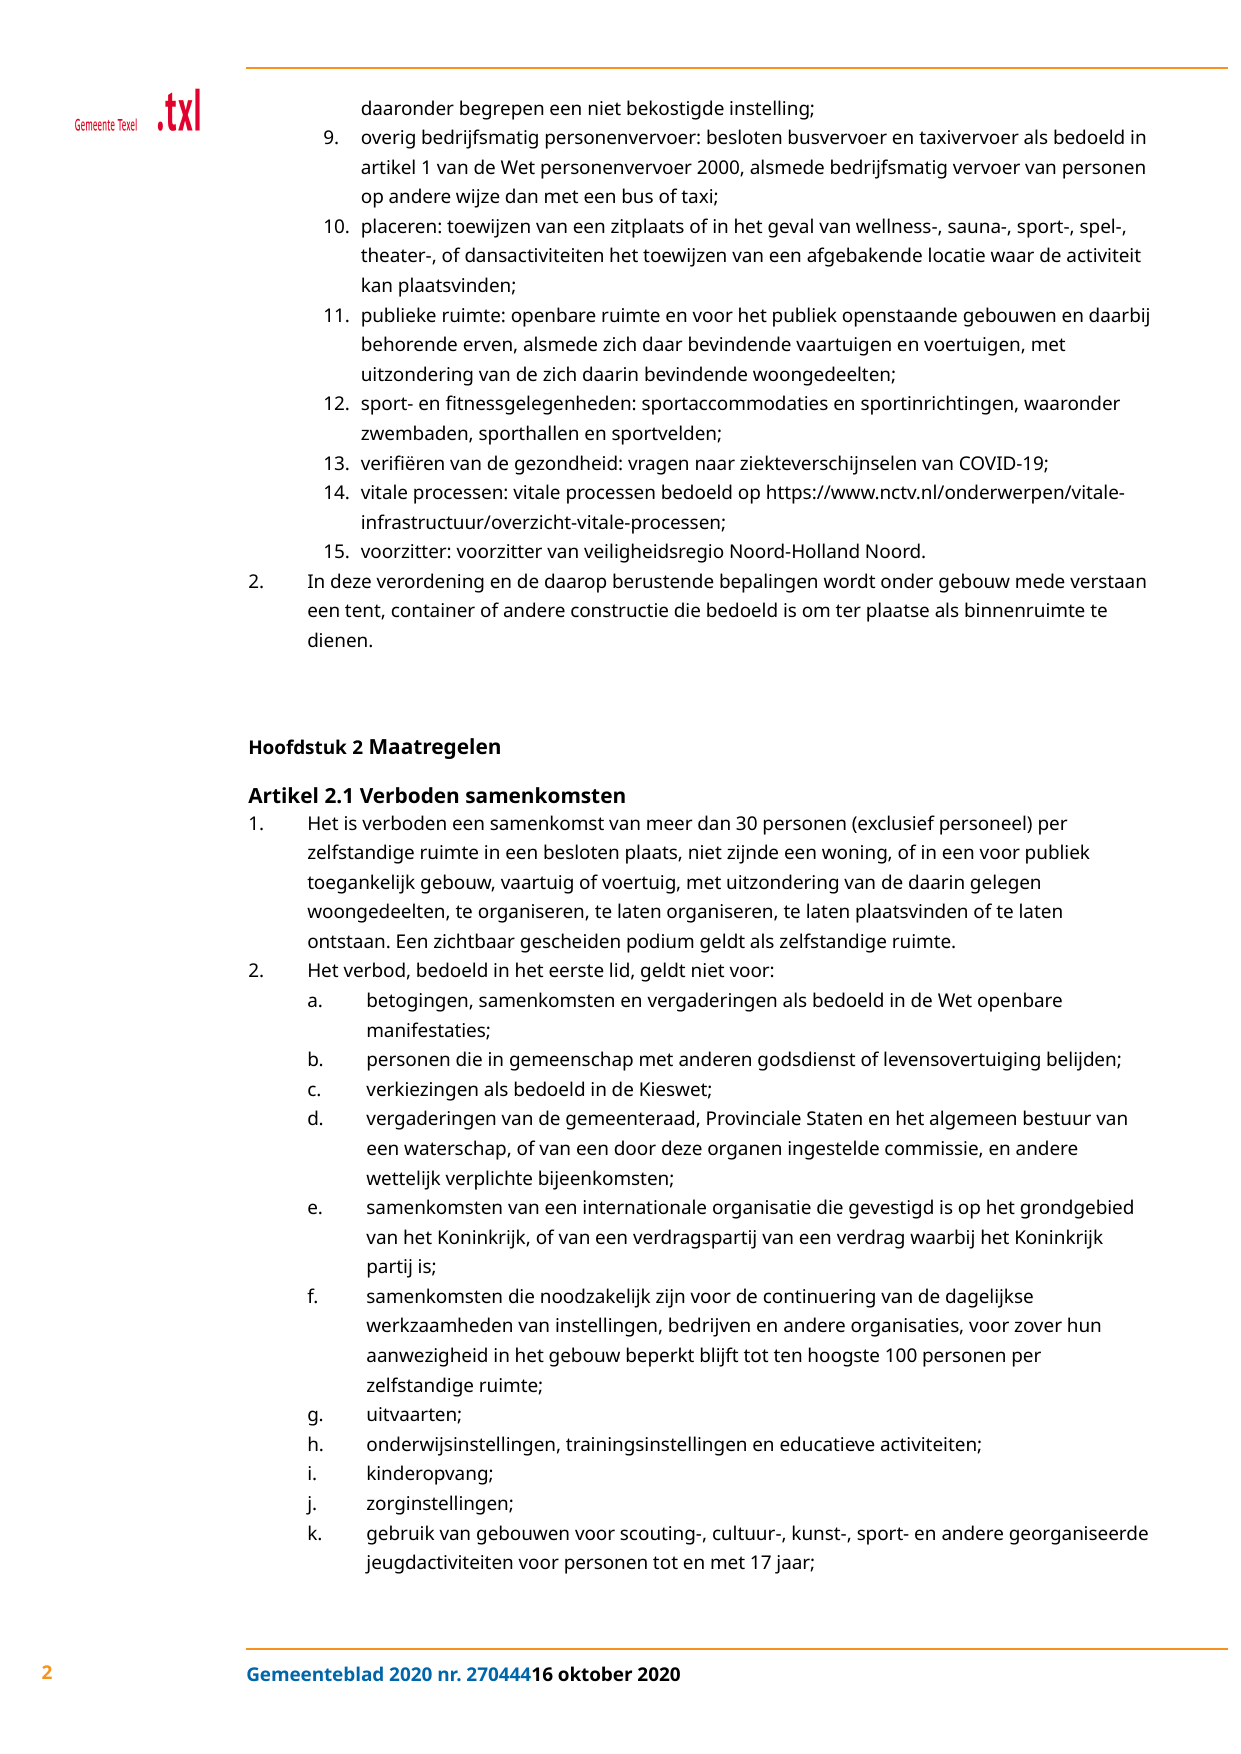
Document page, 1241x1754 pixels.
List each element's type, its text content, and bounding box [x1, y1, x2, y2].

text Hoofdstuk 2 Maatregelen [248, 732, 1152, 761]
list kinderopvang; [307, 1461, 1152, 1486]
list vitale processen: vitale processen bedoeld op https://www.nctv.nl/onderwerpen/vitale-infrastructuur/overzicht-vitale-processen; [323, 479, 1152, 535]
list personen die in gemeenschap met anderen godsdienst of levensovertuiging belijden; [307, 1046, 1152, 1072]
list verifiëren van de gezondheid: vragen naar ziekteverschijnselen van COVID-19; [323, 450, 1152, 476]
list Het is verboden een samenkomst van meer dan 30 personen (exclusief personeel) per zelfstandige ruimte in een besloten plaats, niet zijnde een woning, of in een voor publiek toegankelijk gebouw, vaartuig of voertuig, met uitzondering van de daarin gelegen woongedeelten, te organiseren, te laten organiseren, te laten plaatsvinden of te laten ontstaan. Een zichtbaar gescheiden podium geldt als zelfstandige ruimte. [248, 810, 1152, 954]
list voorzitter: voorzitter van veiligheidsregio Noord-Holland Noord. [323, 538, 1152, 564]
list Het verbod, bedoeld in het eerste lid, geldt niet voor: [248, 958, 1152, 983]
list samenkomsten die noodzakelijk zijn voor de continuering van de dagelijkse werkzaamheden van instellingen, bedrijven en andere organisaties, voor zover hun aanwezigheid in het gebouw beperkt blijft tot ten hoogste 100 personen per zelfstandige ruimte; [307, 1283, 1152, 1398]
picture [41, 47, 231, 172]
text Artikel 2.1 Verboden samenkomsten [248, 781, 1152, 810]
list samenkomsten van een internationale organisatie die gevestigd is op het grondgebied van het Koninkrijk, of van een verdragspartij van een verdrag waarbij het Koninkrijk partij is; [307, 1194, 1152, 1279]
list uitvaarten; [307, 1401, 1152, 1427]
list publieke ruimte: openbare ruimte en voor het publiek openstaande gebouwen en daarbij behorende erven, alsmede zich daar bevindende vaartuigen en voertuigen, met uitzondering van de zich daarin bevindende woongedeelten; [323, 302, 1152, 387]
list vergaderingen van de gemeenteraad, Provinciale Staten en het algemeen bestuur van een waterschap, of van een door deze organen ingestelde commissie, en andere wettelijk verplichte bijeenkomsten; [307, 1106, 1152, 1191]
list In deze verordening en de daarop berustende bepalingen wordt onder gebouw mede verstaan een tent, container of andere constructie die bedoeld is om ter plaatse als binnenruimte te dienen. [248, 568, 1152, 653]
list daaronder begrepen een niet bekostigde instelling; [323, 95, 1152, 121]
list placeren: toewijzen van een zitplaats of in het geval van wellness-, sauna-, sport-, spel-, theater-, of dansactiviteiten het toewijzen van een afgebakende locatie waar de activiteit kan plaatsvinden; [323, 213, 1152, 298]
list zorginstellingen; [307, 1490, 1152, 1516]
list onderwijsinstellingen, trainingsinstellingen en educatieve activiteiten; [307, 1431, 1152, 1457]
list gebruik van gebouwen voor scouting-, cultuur-, kunst-, sport- en andere georganiseerde jeugdactiviteiten voor personen tot en met 17 jaar; [307, 1520, 1152, 1575]
list verkiezingen als bedoeld in de Kieswet; [307, 1076, 1152, 1102]
list overig bedrijfsmatig personenvervoer: besloten busvervoer en taxivervoer als bedoeld in artikel 1 van de Wet personenvervoer 2000, alsmede bedrijfsmatig vervoer van personen op andere wijze dan met een bus of taxi; [323, 124, 1152, 209]
list sport- en fitnessgelegenheden: sportaccommodaties en sportinrichtingen, waaronder zwembaden, sporthallen en sportvelden; [323, 391, 1152, 446]
list betogingen, samenkomsten en vergaderingen als bedoeld in de Wet openbare manifestaties; [307, 987, 1152, 1043]
